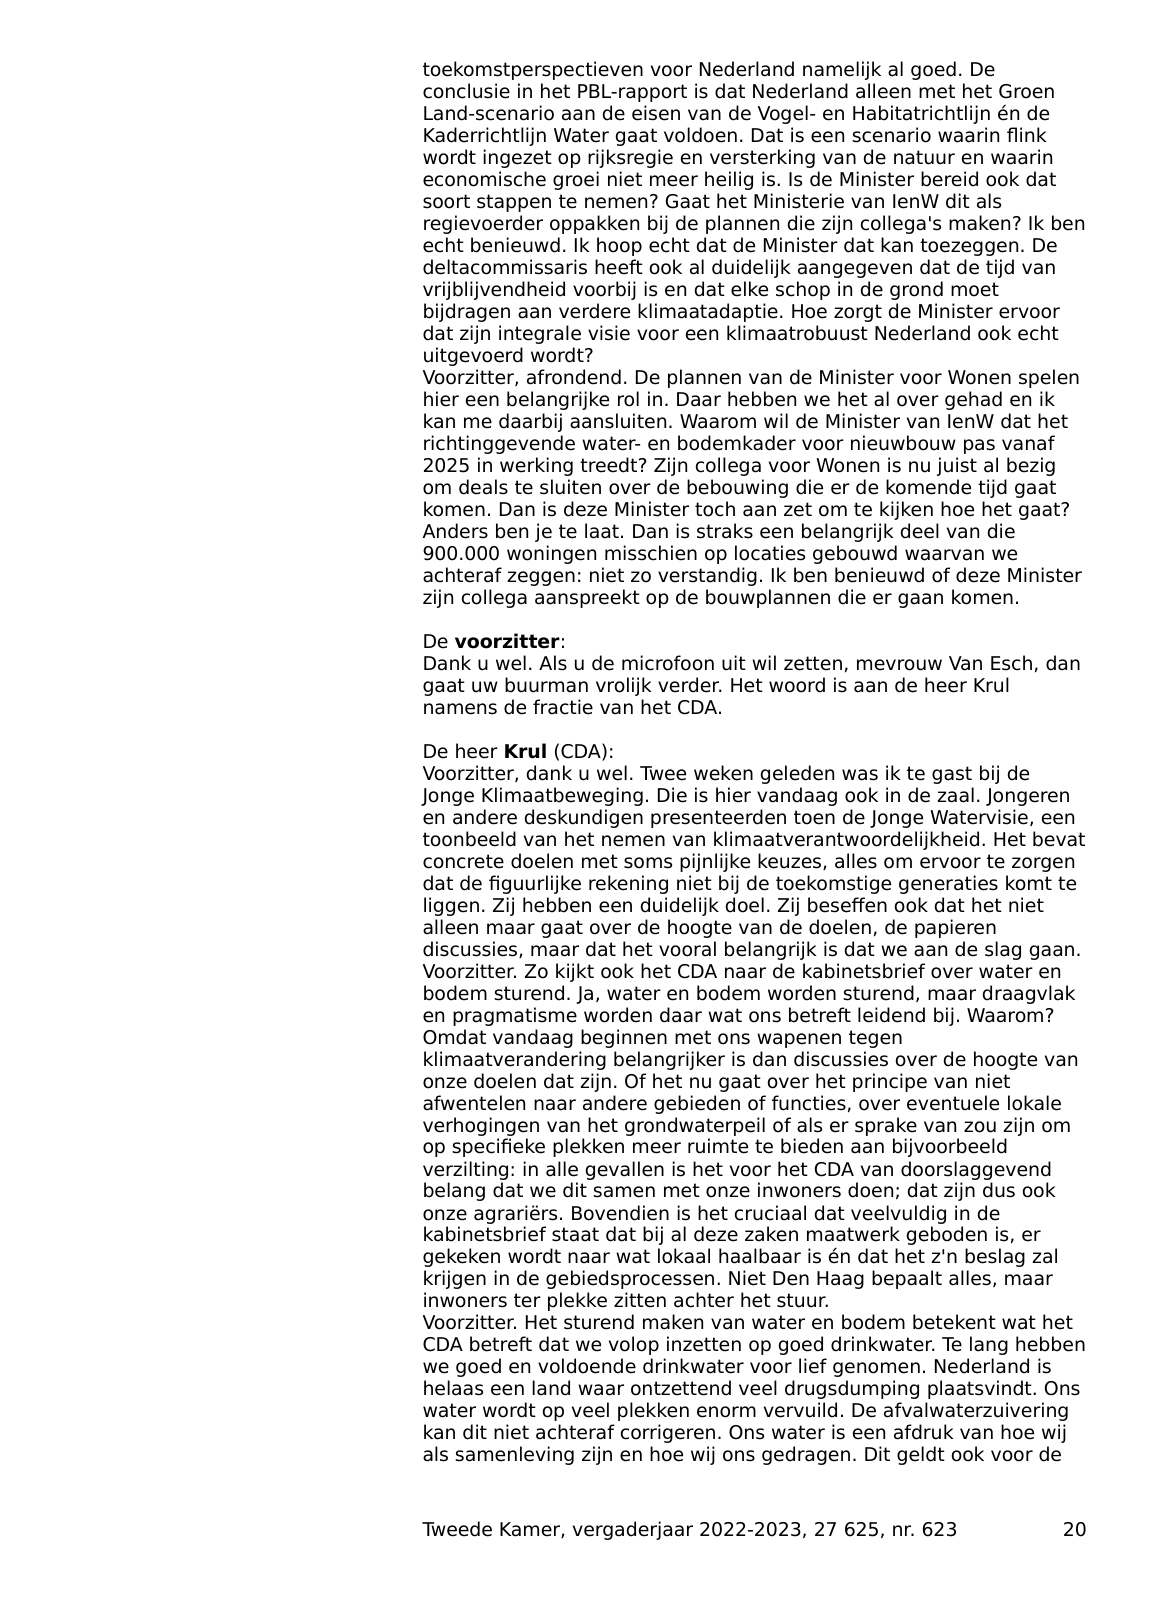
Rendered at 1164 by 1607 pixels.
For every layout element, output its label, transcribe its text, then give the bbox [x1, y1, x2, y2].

text Dank u wel. Als u de microfoon uit wil zetten, mevrouw Van Esch, dan gaat uw buurman vrolijk verder. Het woord is aan de heer Krul namens de fractie van het CDA. [422, 653, 1087, 719]
text Voorzitter. Het sturend maken van water en bodem betekent wat het CDA betreft dat we volop inzetten op goed drinkwater. Te lang hebben we goed en voldoende drinkwater voor lief genomen. Nederland is helaas een land waar ontzettend veel drugsdumping plaatsvindt. Ons water wordt op veel plekken enorm vervuild. De afvalwaterzuivering kan dit niet achteraf corrigeren. Ons water is een afdruk van hoe wij als samenleving zijn en hoe wij ons gedragen. Dit geldt ook voor de [422, 1312, 1087, 1466]
text De heer Krul (CDA): [422, 741, 1087, 763]
text Voorzitter, dank u wel. Twee weken geleden was ik te gast bij de Jonge Klimaatbeweging. Die is hier vandaag ook in de zaal. Jongeren en andere deskundigen presenteerden toen de Jonge Watervisie, een toonbeeld van het nemen van klimaatverantwoordelijkheid. Het bevat concrete doelen met soms pijnlijke keuzes, alles om ervoor te zorgen dat de figuurlijke rekening niet bij de toekomstige generaties komt te liggen. Zij hebben een duidelijk doel. Zij beseffen ook dat het niet alleen maar gaat over de hoogte van de doelen, de papieren discussies, maar dat het vooral belangrijk is dat we aan de slag gaan. [422, 763, 1087, 961]
text toekomstperspectieven voor Nederland namelijk al goed. De conclusie in het PBL-rapport is dat Nederland alleen met het Groen Land-scenario aan de eisen van de Vogel- en Habitatrichtlijn én de Kaderrichtlijn Water gaat voldoen. Dat is een scenario waarin flink wordt ingezet op rijksregie en versterking van de natuur en waarin economische groei niet meer heilig is. Is de Minister bereid ook dat soort stappen te nemen? Gaat het Ministerie van IenW dit als regievoerder oppakken bij de plannen die zijn collega's maken? Ik ben echt benieuwd. Ik hoop echt dat de Minister dat kan toezeggen. De deltacommissaris heeft ook al duidelijk aangegeven dat de tijd van vrijblijvendheid voorbij is en dat elke schop in de grond moet bijdragen aan verdere klimaatadaptie. Hoe zorgt de Minister ervoor dat zijn integrale visie voor een klimaatrobuust Nederland ook echt uitgevoerd wordt? [422, 59, 1087, 367]
text De voorzitter: [422, 631, 1087, 653]
text Voorzitter, afrondend. De plannen van de Minister voor Wonen spelen hier een belangrijke rol in. Daar hebben we het al over gehad en ik kan me daarbij aansluiten. Waarom wil de Minister van IenW dat het richtinggevende water- en bodemkader voor nieuwbouw pas vanaf 2025 in werking treedt? Zijn collega voor Wonen is nu juist al bezig om deals te sluiten over de bebouwing die er de komende tijd gaat komen. Dan is deze Minister toch aan zet om te kijken hoe het gaat? Anders ben je te laat. Dan is straks een belangrijk deel van die 900.000 woningen misschien op locaties gebouwd waarvan we achteraf zeggen: niet zo verstandig. Ik ben benieuwd of deze Minister zijn collega aanspreekt op de bouwplannen die er gaan komen. [422, 367, 1087, 608]
text Voorzitter. Zo kijkt ook het CDA naar de kabinetsbrief over water en bodem sturend. Ja, water en bodem worden sturend, maar draagvlak en pragmatisme worden daar wat ons betreft leidend bij. Waarom? Omdat vandaag beginnen met ons wapenen tegen klimaatverandering belangrijker is dan discussies over de hoogte van onze doelen dat zijn. Of het nu gaat over het principe van niet afwentelen naar andere gebieden of functies, over eventuele lokale verhogingen van het grondwaterpeil of als er sprake van zou zijn om op specifieke plekken meer ruimte te bieden aan bijvoorbeeld verzilting: in alle gevallen is het voor het CDA van doorslaggevend belang dat we dit samen met onze inwoners doen; dat zijn dus ook onze agrariërs. Bovendien is het cruciaal dat veelvuldig in de kabinetsbrief staat dat bij al deze zaken maatwerk geboden is, er gekeken wordt naar wat lokaal haalbaar is én dat het z'n beslag zal krijgen in de gebiedsprocessen. Niet Den Haag bepaalt alles, maar inwoners ter plekke zitten achter het stuur. [422, 961, 1087, 1312]
